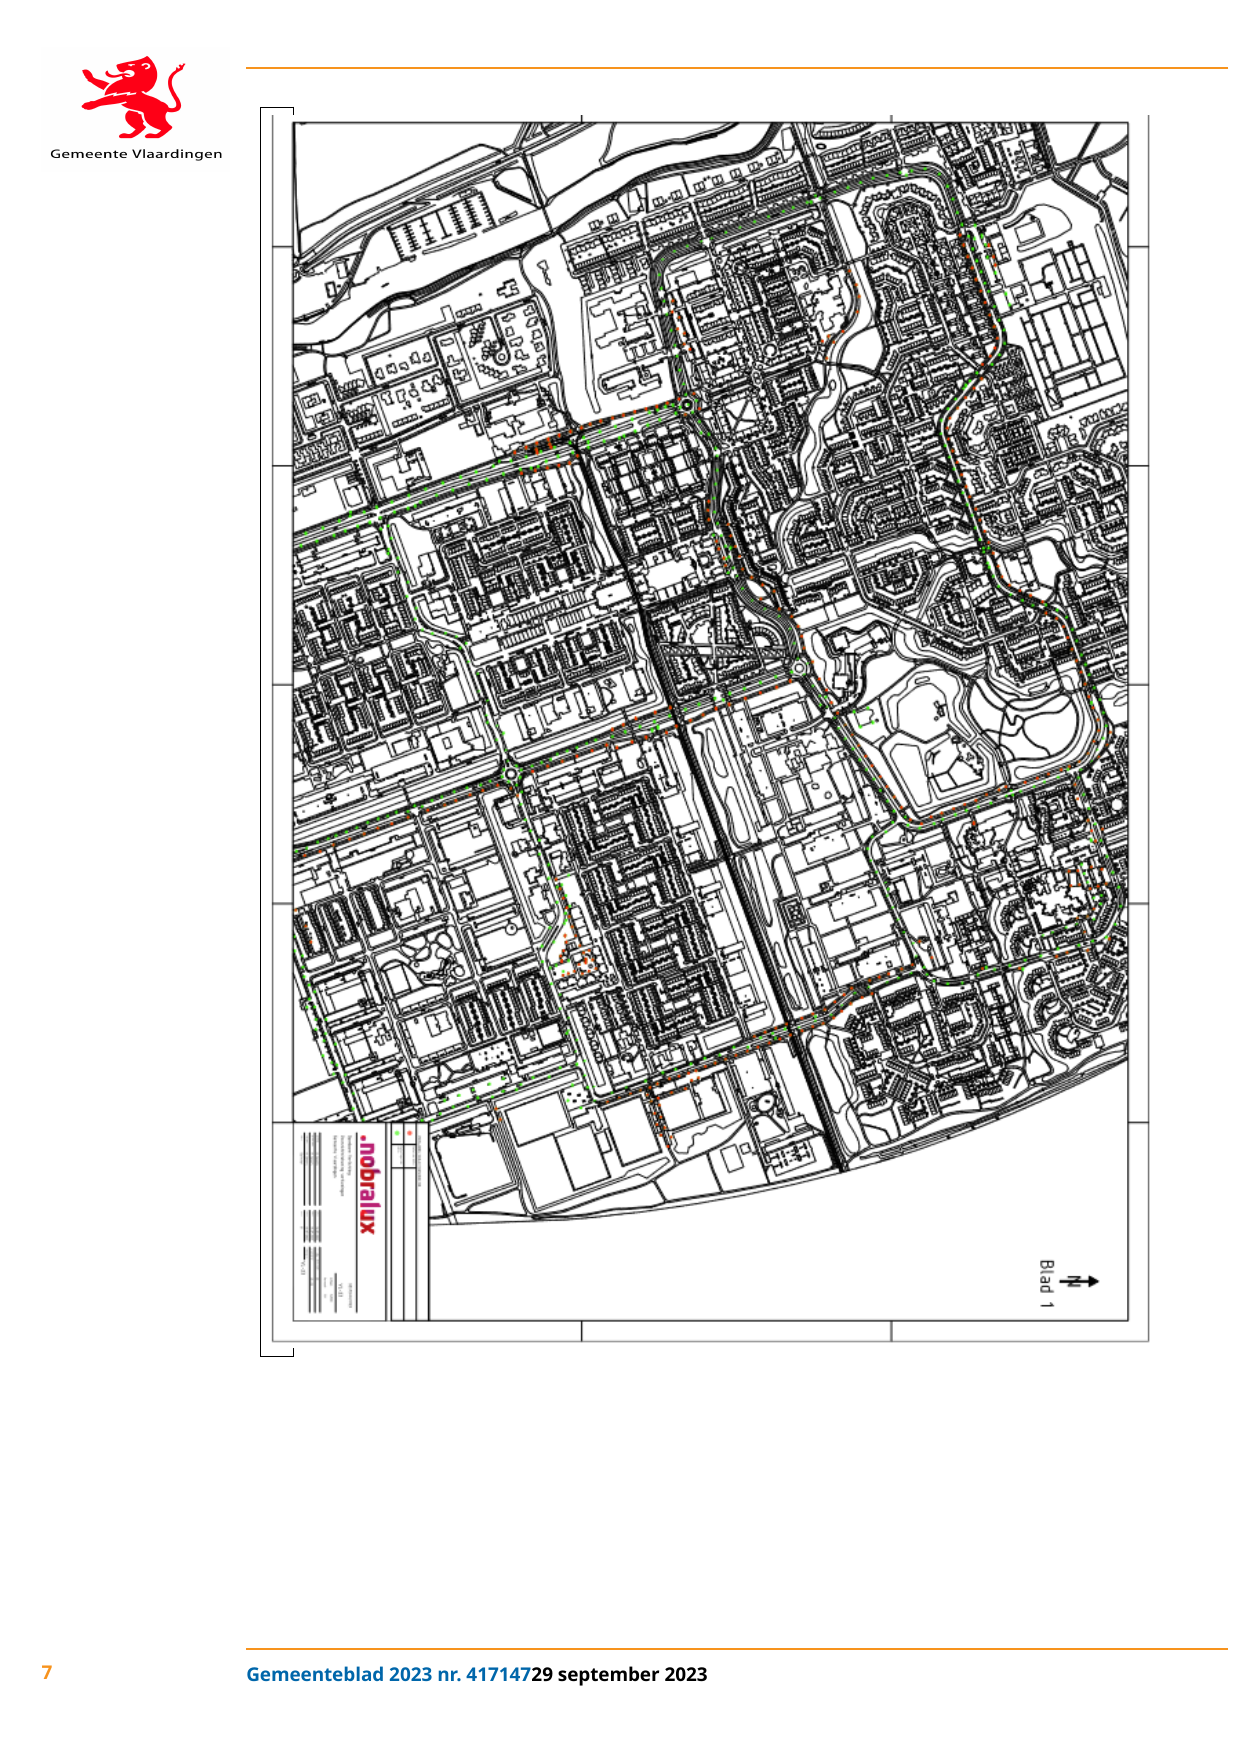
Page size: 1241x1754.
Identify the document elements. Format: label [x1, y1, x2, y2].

picture [41, 47, 231, 172]
picture [268, 115, 1155, 1348]
